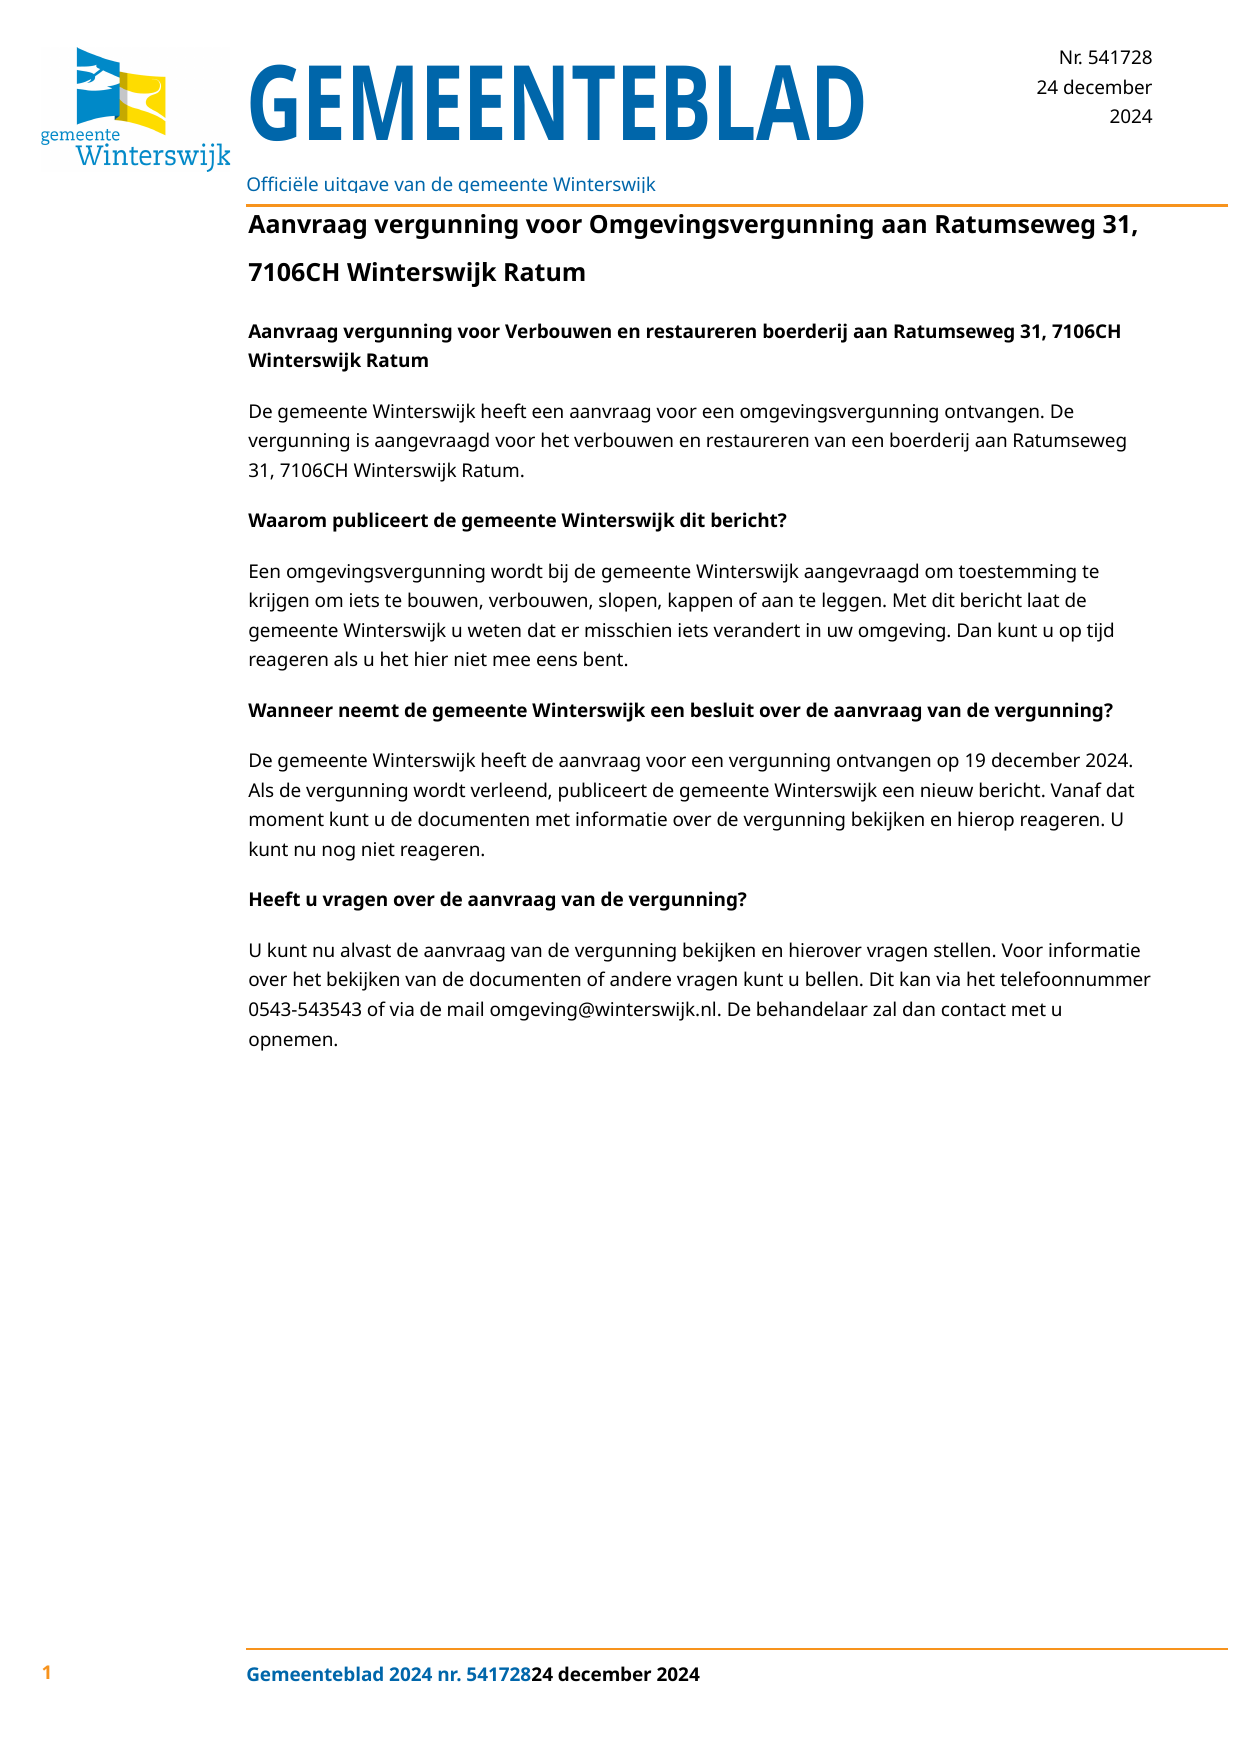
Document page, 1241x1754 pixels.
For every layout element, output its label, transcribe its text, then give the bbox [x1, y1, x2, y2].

text U kunt nu alvast de aanvraag van de vergunning bekijken en hierover vragen stellen. Voor informatie over het bekijken van de documenten of andere vragen kunt u bellen. Dit kan via het telefoonnummer 0543-543543 of via de mail omgeving@winterswijk.nl. De behandelaar zal dan contact met u opnemen. [248, 937, 1152, 1052]
picture [225, 153, 231, 162]
text De gemeente Winterswijk heeft de aanvraag voor een vergunning ontvangen op 19 december 2024. Als de vergunning wordt verleend, publiceert de gemeente Winterswijk een nieuw bericht. Vanaf dat moment kunt u de documenten met informatie over de vergunning bekijken en hierop reageren. U kunt nu nog niet reageren. [248, 747, 1152, 862]
text Waarom publiceert de gemeente Winterswijk dit bericht? [248, 507, 1152, 533]
picture [41, 47, 231, 172]
text Een omgevingsvergunning wordt bij de gemeente Winterswijk aangevraagd om toestemming te krijgen om iets te bouwen, verbouwen, slopen, kappen of aan te leggen. Met dit bericht laat de gemeente Winterswijk u weten dat er misschien iets verandert in uw omgeving. Dan kunt u op tijd reageren als u het hier niet mee eens bent. [248, 558, 1152, 672]
text Wanneer neemt de gemeente Winterswijk een besluit over de aanvraag van de vergunning? [248, 697, 1152, 723]
text Aanvraag vergunning voor Omgevingsvergunning aan Ratumseweg 31, 7106CH Winterswijk Ratum [248, 207, 1152, 288]
text Aanvraag vergunning voor Verbouwen en restaureren boerderij aan Ratumseweg 31, 7106CH Winterswijk Ratum [248, 318, 1152, 373]
text De gemeente Winterswijk heeft een aanvraag voor een omgevingsvergunning ontvangen. De vergunning is aangevraagd voor het verbouwen en restaureren van een boerderij aan Ratumseweg 31, 7106CH Winterswijk Ratum. [248, 398, 1152, 483]
text Heeft u vragen over de aanvraag van de vergunning? [248, 887, 1152, 912]
